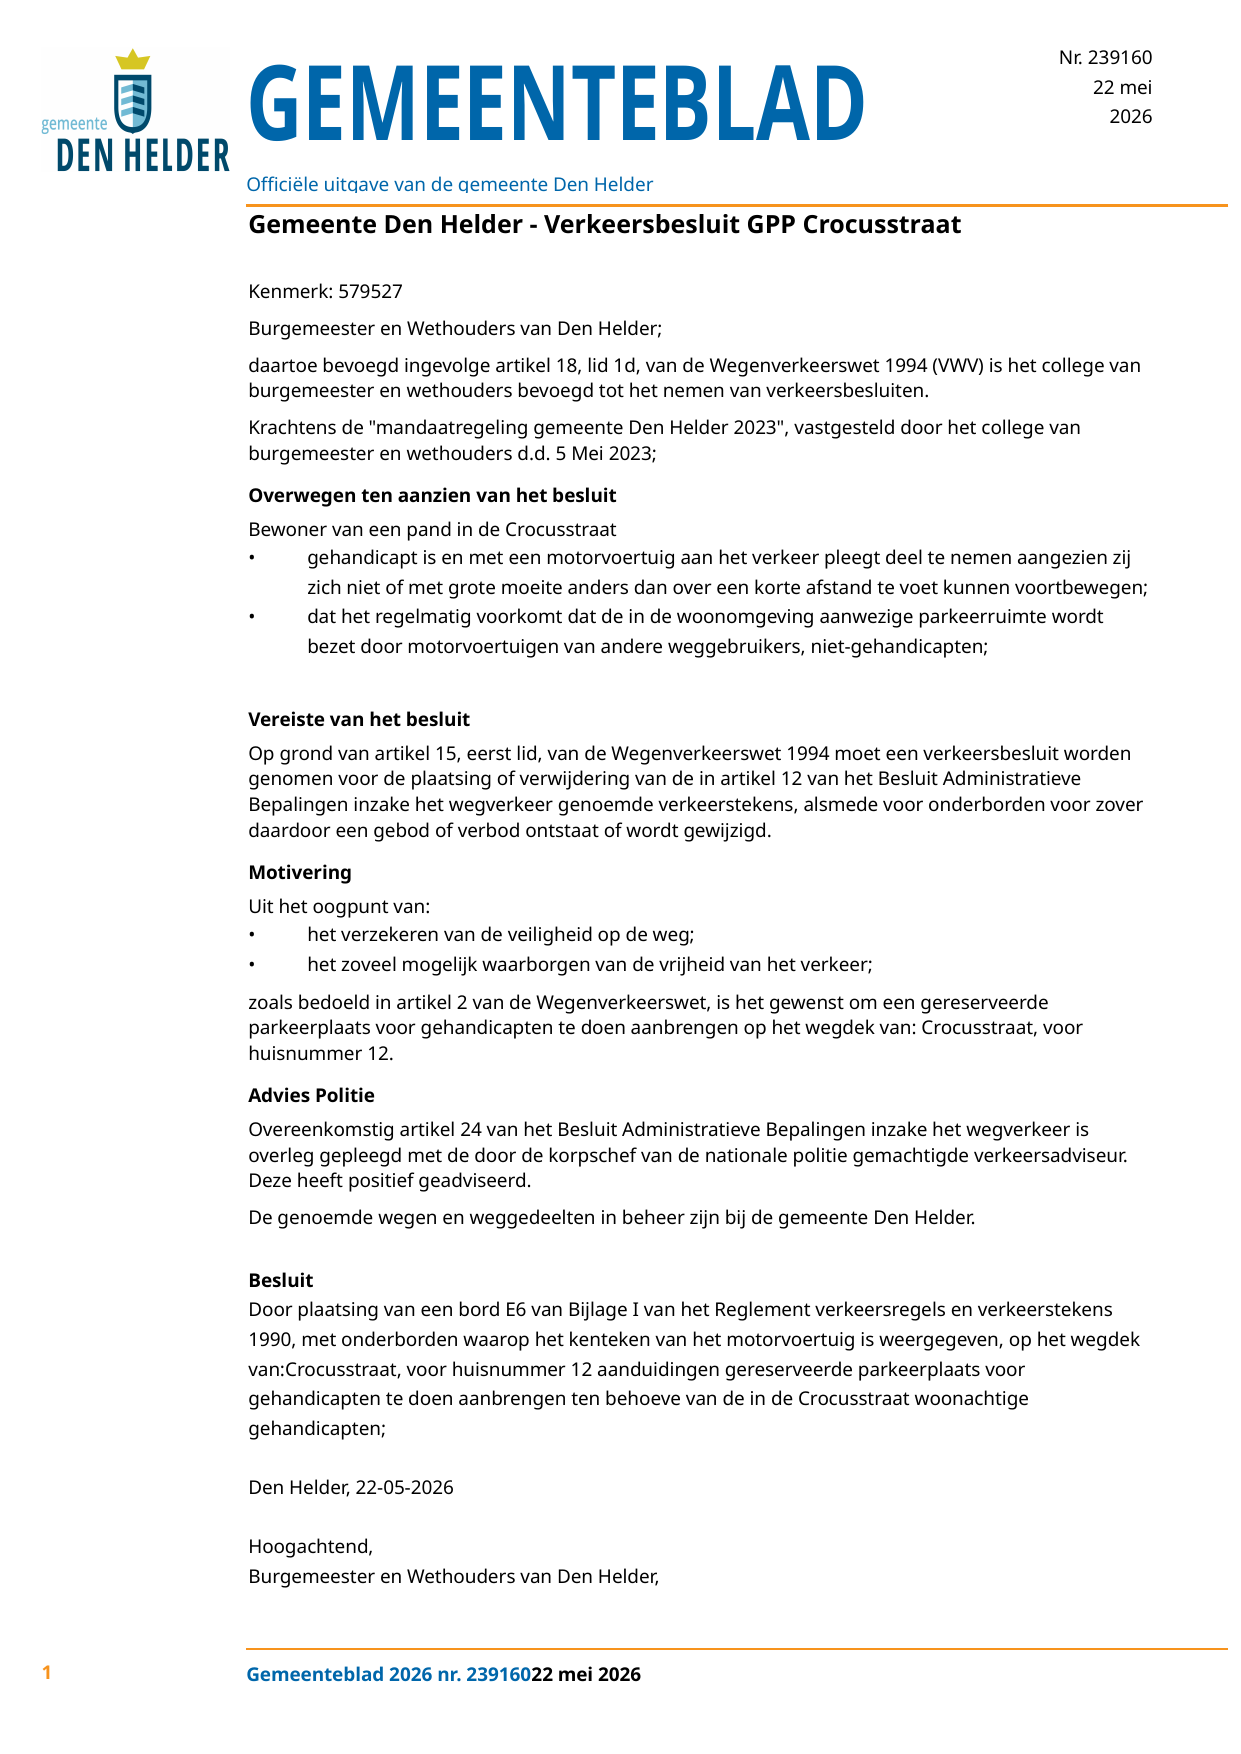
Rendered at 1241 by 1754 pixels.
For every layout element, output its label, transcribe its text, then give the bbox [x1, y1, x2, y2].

list dat het regelmatig voorkomt dat de in de woonomgeving aanwezige parkeerruimte wordt bezet door motorvoertuigen van andere weggebruikers, niet-gehandicapten; [248, 603, 1152, 659]
text Uit het oogpunt van: [248, 893, 1152, 919]
text Den Helder, 22-05-2026 [248, 1474, 1152, 1500]
text Besluit [248, 1267, 1152, 1293]
text Krachtens de "mandaatregeling gemeente Den Helder 2023", vastgesteld door het college van burgemeester en wethouders d.d. 5 Mei 2023; [248, 414, 1152, 466]
text daartoe bevoegd ingevolge artikel 18, lid 1d, van de Wegenverkeerswet 1994 (VWV) is het college van burgemeester en wethouders bevoegd tot het nemen van verkeersbesluiten. [248, 352, 1152, 403]
text Overeenkomstig artikel 24 van het Besluit Administratieve Bepalingen inzake het wegverkeer is overleg gepleegd met de door de korpschef van de nationale politie gemachtigde verkeersadviseur. Deze heeft positief geadviseerd. [248, 1116, 1152, 1193]
text Op grond van artikel 15, eerst lid, van de Wegenverkeerswet 1994 moet een verkeersbesluit worden genomen voor de plaatsing of verwijdering van de in artikel 12 van het Besluit Administratieve Bepalingen inzake het wegverkeer genoemde verkeerstekens, alsmede voor onderborden voor zover daardoor een gebod of verbod ontstaat of wordt gewijzigd. [248, 740, 1152, 843]
picture [41, 47, 231, 172]
text Burgemeester en Wethouders van Den Helder; [248, 315, 1152, 341]
text Burgemeester en Wethouders van Den Helder, [248, 1563, 1152, 1589]
text Overwegen ten aanzien van het besluit [248, 482, 1152, 508]
text Motivering [248, 859, 1152, 885]
picture [100, 154, 106, 172]
list het verzekeren van de veiligheid op de weg; [248, 921, 1152, 947]
picture [220, 160, 224, 172]
text Vereiste van het besluit [248, 706, 1152, 732]
picture [63, 144, 68, 165]
text Door plaatsing van een bord E6 van Bijlage I van het Reglement verkeersregels en verkeerstekens 1990, met onderborden waarop het kenteken van het motorvoertuig is weergegeven, op het wegdek van:Crocusstraat, voor huisnummer 12 aanduidingen gereserveerde parkeerplaats voor gehandicapten te doen aanbrengen ten behoeve van de in de Crocusstraat woonachtige gehandicapten; [248, 1297, 1152, 1441]
text Advies Politie [248, 1082, 1152, 1108]
text Hoogachtend, [248, 1533, 1152, 1559]
text Gemeente Den Helder - Verkeersbesluit GPP Crocusstraat [248, 207, 1152, 241]
picture [130, 157, 135, 172]
list gehandicapt is en met een motorvoertuig aan het verkeer pleegt deel te nemen aangezien zij zich niet of met grote moeite anders dan over een korte afstand te voet kunnen voortbewegen; [248, 544, 1152, 600]
text Bewoner van een pand in de Crocusstraat [248, 516, 1152, 542]
text Kenmerk: 579527 [248, 279, 1152, 304]
text De genoemde wegen en weggedeelten in beheer zijn bij de gemeente Den Helder. [248, 1204, 1152, 1230]
list het zoveel mogelijk waarborgen van de vrijheid van het verkeer; [248, 951, 1152, 977]
picture [182, 144, 187, 165]
text zoals bedoeld in artikel 2 van de Wegenverkeerswet, is het gewenst om een gereserveerde parkeerplaats voor gehandicapten te doen aanbrengen op het wegdek van: Crocusstraat, voor huisnummer 12. [248, 989, 1152, 1066]
